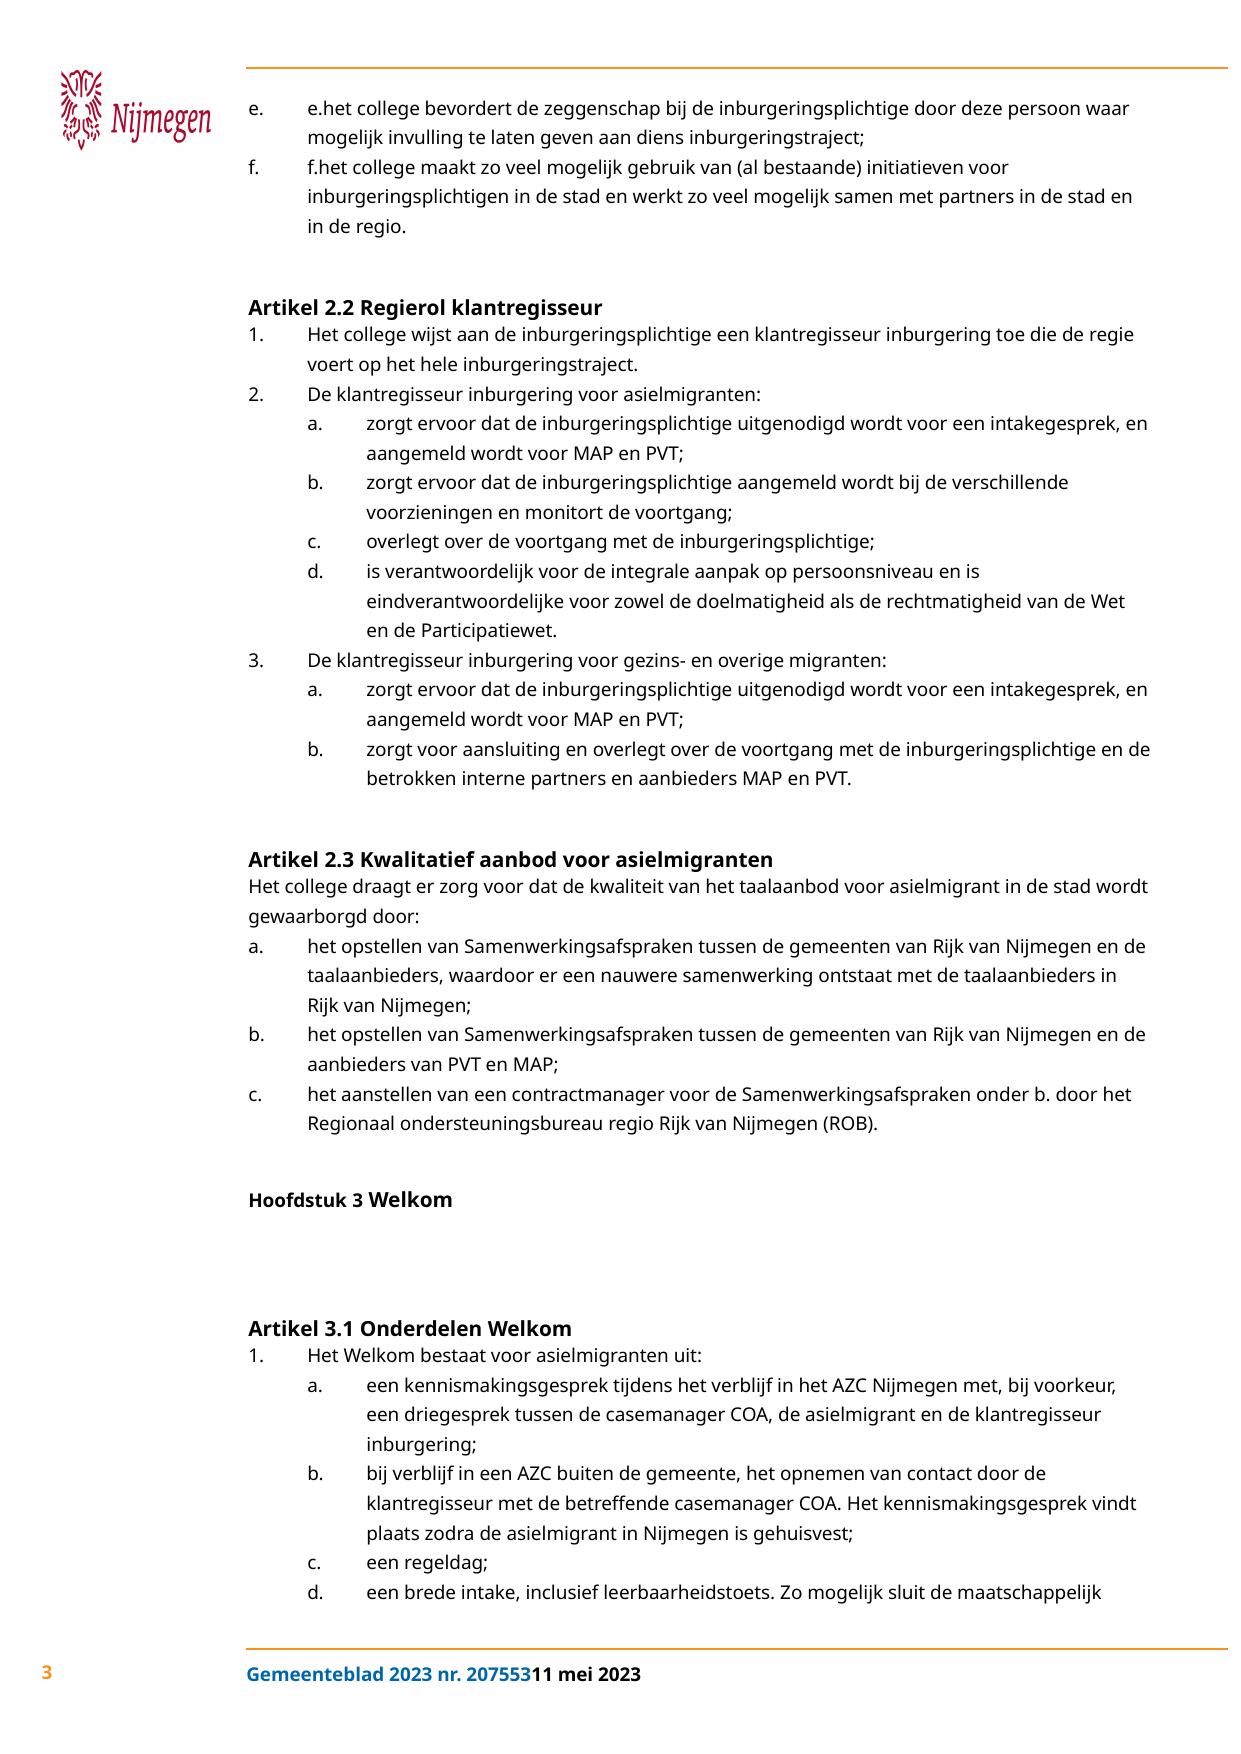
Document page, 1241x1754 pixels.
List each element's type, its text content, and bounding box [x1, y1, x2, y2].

text Hoofdstuk 3 Welkom [248, 1186, 1152, 1214]
list De klantregisseur inburgering voor asielmigranten: [248, 381, 1152, 406]
list f.het college maakt zo veel mogelijk gebruik van (al bestaande) initiatieven voor inburgeringsplichtigen in de stad en werkt zo veel mogelijk samen met partners in de stad en in de regio. [248, 154, 1152, 239]
list het aanstellen van een contractmanager voor de Samenwerkingsafspraken onder b. door het Regionaal ondersteuningsbureau regio Rijk van Nijmegen (ROB). [248, 1081, 1152, 1136]
text Artikel 2.2 Regierol klantregisseur [248, 293, 1152, 322]
list De klantregisseur inburgering voor gezins- en overige migranten: [248, 647, 1152, 673]
list het opstellen van Samenwerkingsafspraken tussen de gemeenten van Rijk van Nijmegen en de taalaanbieders, waardoor er een nauwere samenwerking ontstaat met de taalaanbieders in Rijk van Nijmegen; [248, 933, 1152, 1018]
list een brede intake, inclusief leerbaarheidstoets. Zo mogelijk sluit de maatschappelijk [307, 1579, 1152, 1604]
list zorgt ervoor dat de inburgeringsplichtige uitgenodigd wordt voor een intakegesprek, en aangemeld wordt voor MAP en PVT; [307, 410, 1152, 466]
list zorgt voor aansluiting en overlegt over de voortgang met de inburgeringsplichtige en de betrokken interne partners en aanbieders MAP en PVT. [307, 736, 1152, 791]
list een regeldag; [307, 1549, 1152, 1575]
text Artikel 3.1 Onderdelen Welkom [248, 1314, 1152, 1342]
list overlegt over de voortgang met de inburgeringsplichtige; [307, 529, 1152, 554]
list een kennismakingsgesprek tijdens het verblijf in het AZC Nijmegen met, bij voorkeur, een driegesprek tussen de casemanager COA, de asielmigrant en de klantregisseur inburgering; [307, 1372, 1152, 1457]
list het opstellen van Samenwerkingsafspraken tussen de gemeenten van Rijk van Nijmegen en de aanbieders van PVT en MAP; [248, 1022, 1152, 1077]
list bij verblijf in een AZC buiten de gemeente, het opnemen van contact door de klantregisseur met de betreffende casemanager COA. Het kennismakingsgesprek vindt plaats zodra de asielmigrant in Nijmegen is gehuisvest; [307, 1461, 1152, 1545]
list zorgt ervoor dat de inburgeringsplichtige uitgenodigd wordt voor een intakegesprek, en aangemeld wordt voor MAP en PVT; [307, 677, 1152, 732]
list Het Welkom bestaat voor asielmigranten uit: [248, 1342, 1152, 1368]
text Artikel 2.3 Kwalitatief aanbod voor asielmigranten [248, 845, 1152, 874]
list zorgt ervoor dat de inburgeringsplichtige aangemeld wordt bij de verschillende voorzieningen en monitort de voortgang; [307, 469, 1152, 525]
picture [41, 47, 231, 172]
list Het college wijst aan de inburgeringsplichtige een klantregisseur inburgering toe die de regie voert op het hele inburgeringstraject. [248, 322, 1152, 377]
text Het college draagt er zorg voor dat de kwaliteit van het taalaanbod voor asielmigrant in de stad wordt gewaarborgd door: [248, 874, 1152, 929]
list e.het college bevordert de zeggenschap bij de inburgeringsplichtige door deze persoon waar mogelijk invulling te laten geven aan diens inburgeringstraject; [248, 95, 1152, 150]
list is verantwoordelijk voor de integrale aanpak op persoonsniveau en is eindverantwoordelijke voor zowel de doelmatigheid als de rechtmatigheid van de Wet en de Participatiewet. [307, 558, 1152, 643]
